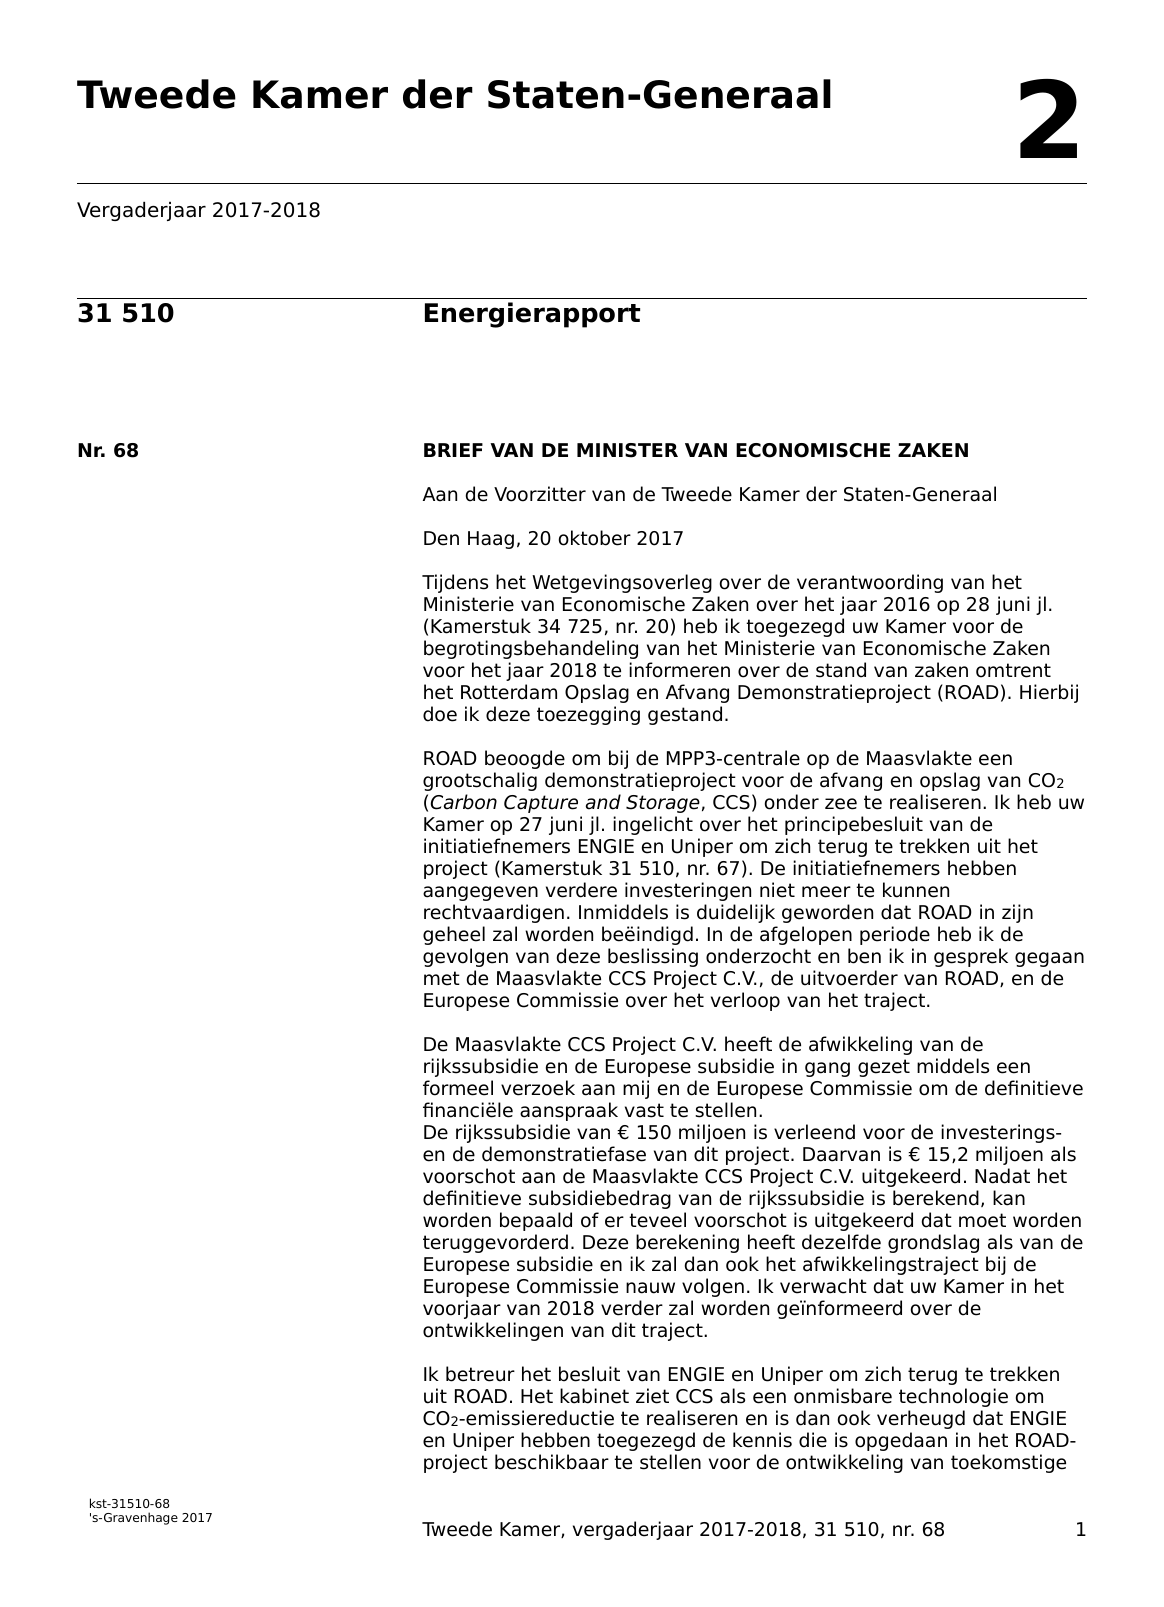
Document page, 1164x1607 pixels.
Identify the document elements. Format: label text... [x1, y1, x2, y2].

table_header 2 [886, 59, 1087, 183]
text Tijdens het Wetgevingsoverleg over de verantwoording van het Ministerie van Economische Zaken over het jaar 2016 op 28 juni jl. (Kamerstuk 34 725, nr. 20) heb ik toegezegd uw Kamer voor de begrotingsbehandeling van het Ministerie van Economische Zaken voor het jaar 2018 te informeren over de stand van zaken omtrent het Rotterdam Opslag en Afvang Demonstratieproject (ROAD). Hierbij doe ik deze toezegging gestand. [422, 572, 1087, 726]
text kst-31510-68 [88, 1497, 323, 1511]
text Aan de Voorzitter van de Tweede Kamer der Staten-Generaal [422, 484, 1087, 506]
text Ik betreur het besluit van ENGIE en Uniper om zich terug te trekken uit ROAD. Het kabinet ziet CCS als een onmisbare technologie om CO2-emissiereductie te realiseren en is dan ook verheugd dat ENGIE en Uniper hebben toegezegd de kennis die is opgedaan in het ROAD-project beschikbaar te stellen voor de ontwikkeling van toekomstige [422, 1364, 1087, 1474]
table_cell Vergaderjaar 2017-2018 [77, 184, 1087, 298]
text 's-Gravenhage 2017 [88, 1511, 323, 1525]
table_header Tweede Kamer der Staten-Generaal [77, 59, 886, 183]
text De rijkssubsidie van € 150 miljoen is verleend voor de investerings- en de demonstratiefase van dit project. Daarvan is € 15,2 miljoen als voorschot aan de Maasvlakte CCS Project C.V. uitgekeerd. Nadat het definitieve subsidiebedrag van de rijkssubsidie is berekend, kan worden bepaald of er teveel voorschot is uitgekeerd dat moet worden teruggevorderd. Deze berekening heeft dezelfde grondslag als van de Europese subsidie en ik zal dan ook het afwikkelingstraject bij de Europese Commissie nauw volgen. Ik verwacht dat uw Kamer in het voorjaar van 2018 verder zal worden geïnformeerd over de ontwikkelingen van dit traject. [422, 1122, 1087, 1342]
subtitle Nr. 68 BRIEF VAN DE MINISTER VAN ECONOMISCHE ZAKEN [77, 440, 1087, 462]
text De Maasvlakte CCS Project C.V. heeft de afwikkeling van de rijkssubsidie en de Europese subsidie in gang gezet middels een formeel verzoek aan mij en de Europese Commissie om de definitieve financiële aanspraak vast te stellen. [422, 1034, 1087, 1122]
text ROAD beoogde om bij de MPP3-centrale op de Maasvlakte een grootschalig demonstratieproject voor de afvang en opslag van CO2 (Carbon Capture and Storage, CCS) onder zee te realiseren. Ik heb uw Kamer op 27 juni jl. ingelicht over het principebesluit van de initiatiefnemers ENGIE en Uniper om zich terug te trekken uit het project (Kamerstuk 31 510, nr. 67). De initiatiefnemers hebben aangegeven verdere investeringen niet meer te kunnen rechtvaardigen. Inmiddels is duidelijk geworden dat ROAD in zijn geheel zal worden beëindigd. In de afgelopen periode heb ik de gevolgen van deze beslissing onderzocht en ben ik in gesprek gegaan met de Maasvlakte CCS Project C.V., de uitvoerder van ROAD, en de Europese Commissie over het verloop van het traject. [422, 748, 1087, 1012]
text Den Haag, 20 oktober 2017 [422, 528, 1087, 550]
subtitle 31 510 Energierapport [77, 299, 1087, 329]
